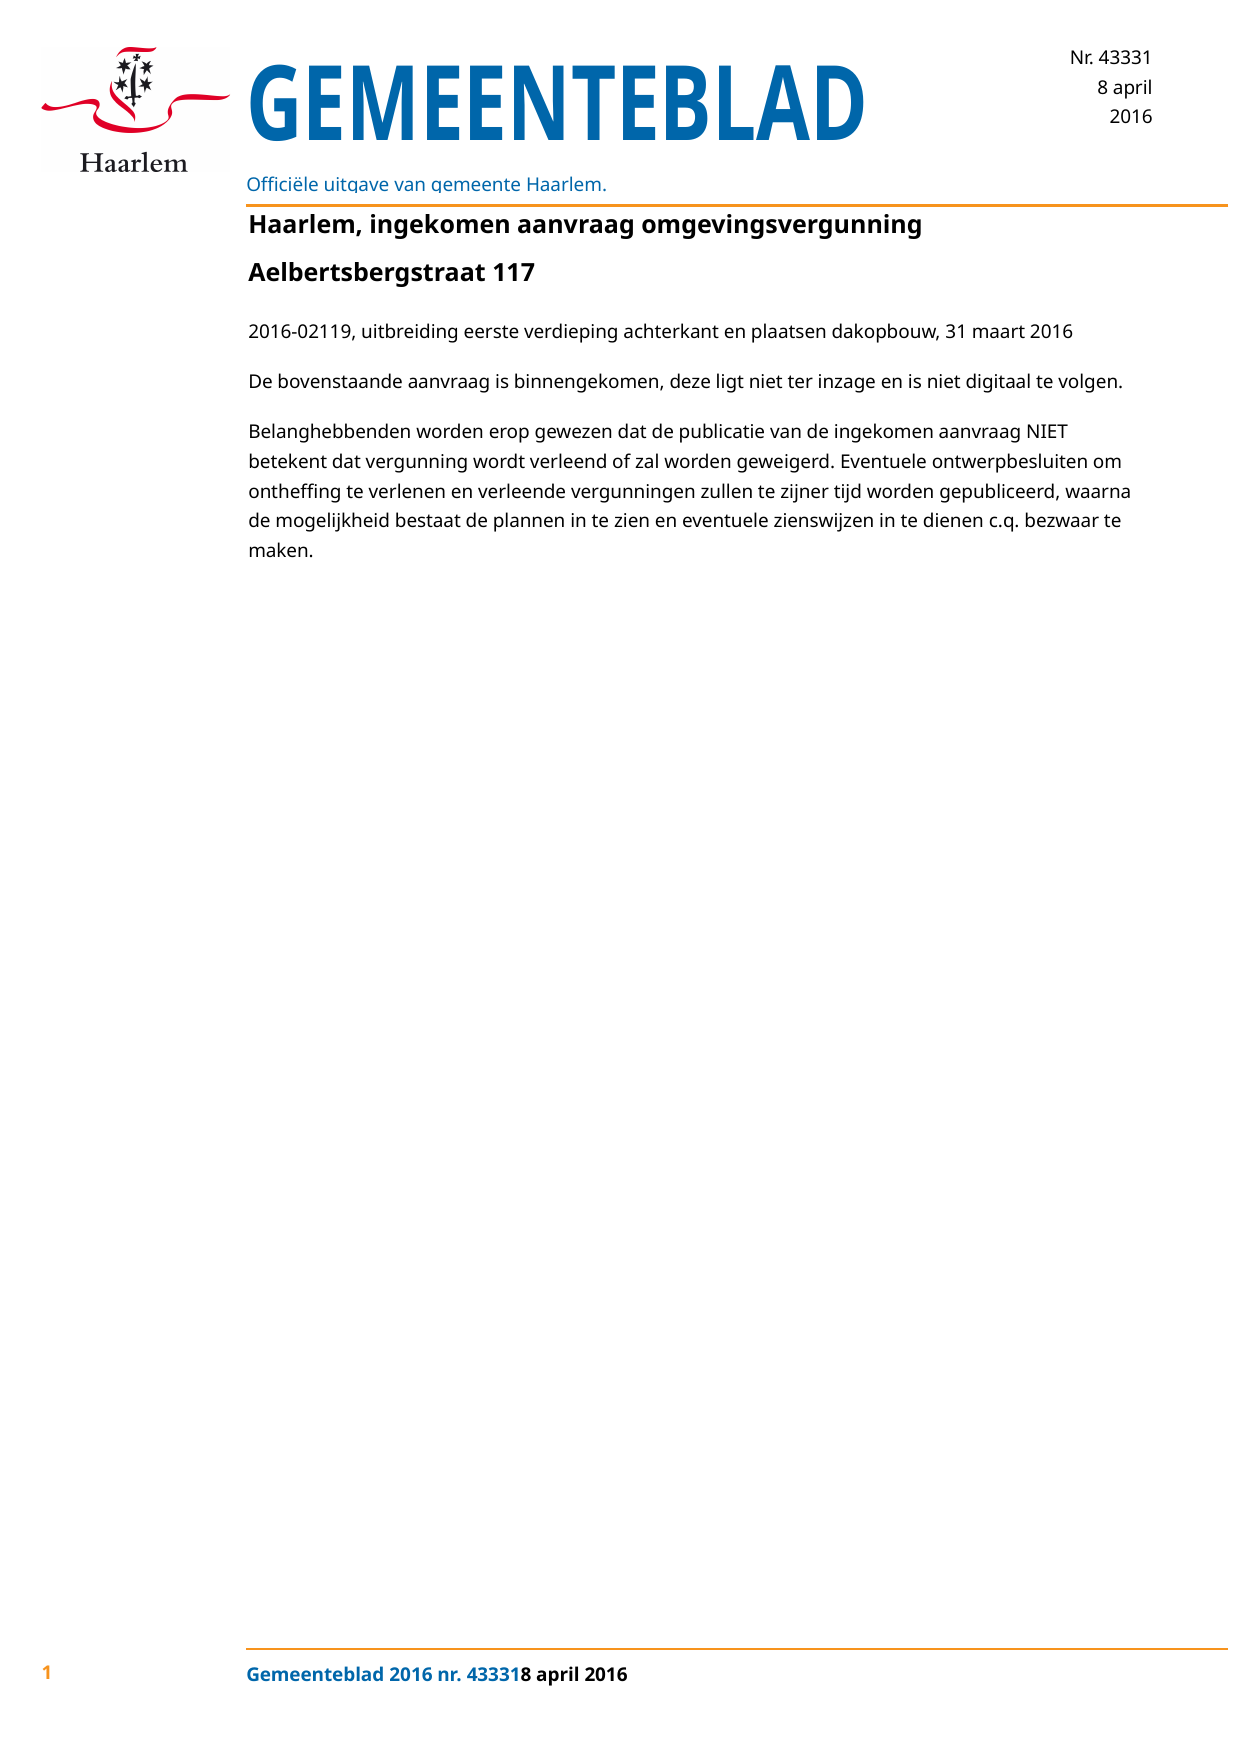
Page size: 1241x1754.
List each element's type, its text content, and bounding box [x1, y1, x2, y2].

text De bovenstaande aanvraag is binnengekomen, deze ligt niet ter inzage en is niet digitaal te volgen. [248, 368, 1152, 394]
text Haarlem, ingekomen aanvraag omgevingsvergunning Aelbertsbergstraat 117 [248, 207, 1152, 288]
text 2016-02119, uitbreiding eerste verdieping achterkant en plaatsen dakopbouw, 31 maart 2016 [248, 318, 1152, 344]
picture [41, 47, 231, 172]
text Belanghebbenden worden erop gewezen dat de publicatie van de ingekomen aanvraag NIET betekent dat vergunning wordt verleend of zal worden geweigerd. Eventuele ontwerpbesluiten om ontheffing te verlenen en verleende vergunningen zullen te zijner tijd worden gepubliceerd, waarna de mogelijkheid bestaat de plannen in te zien en eventuele zienswijzen in te dienen c.q. bezwaar te maken. [248, 419, 1152, 563]
